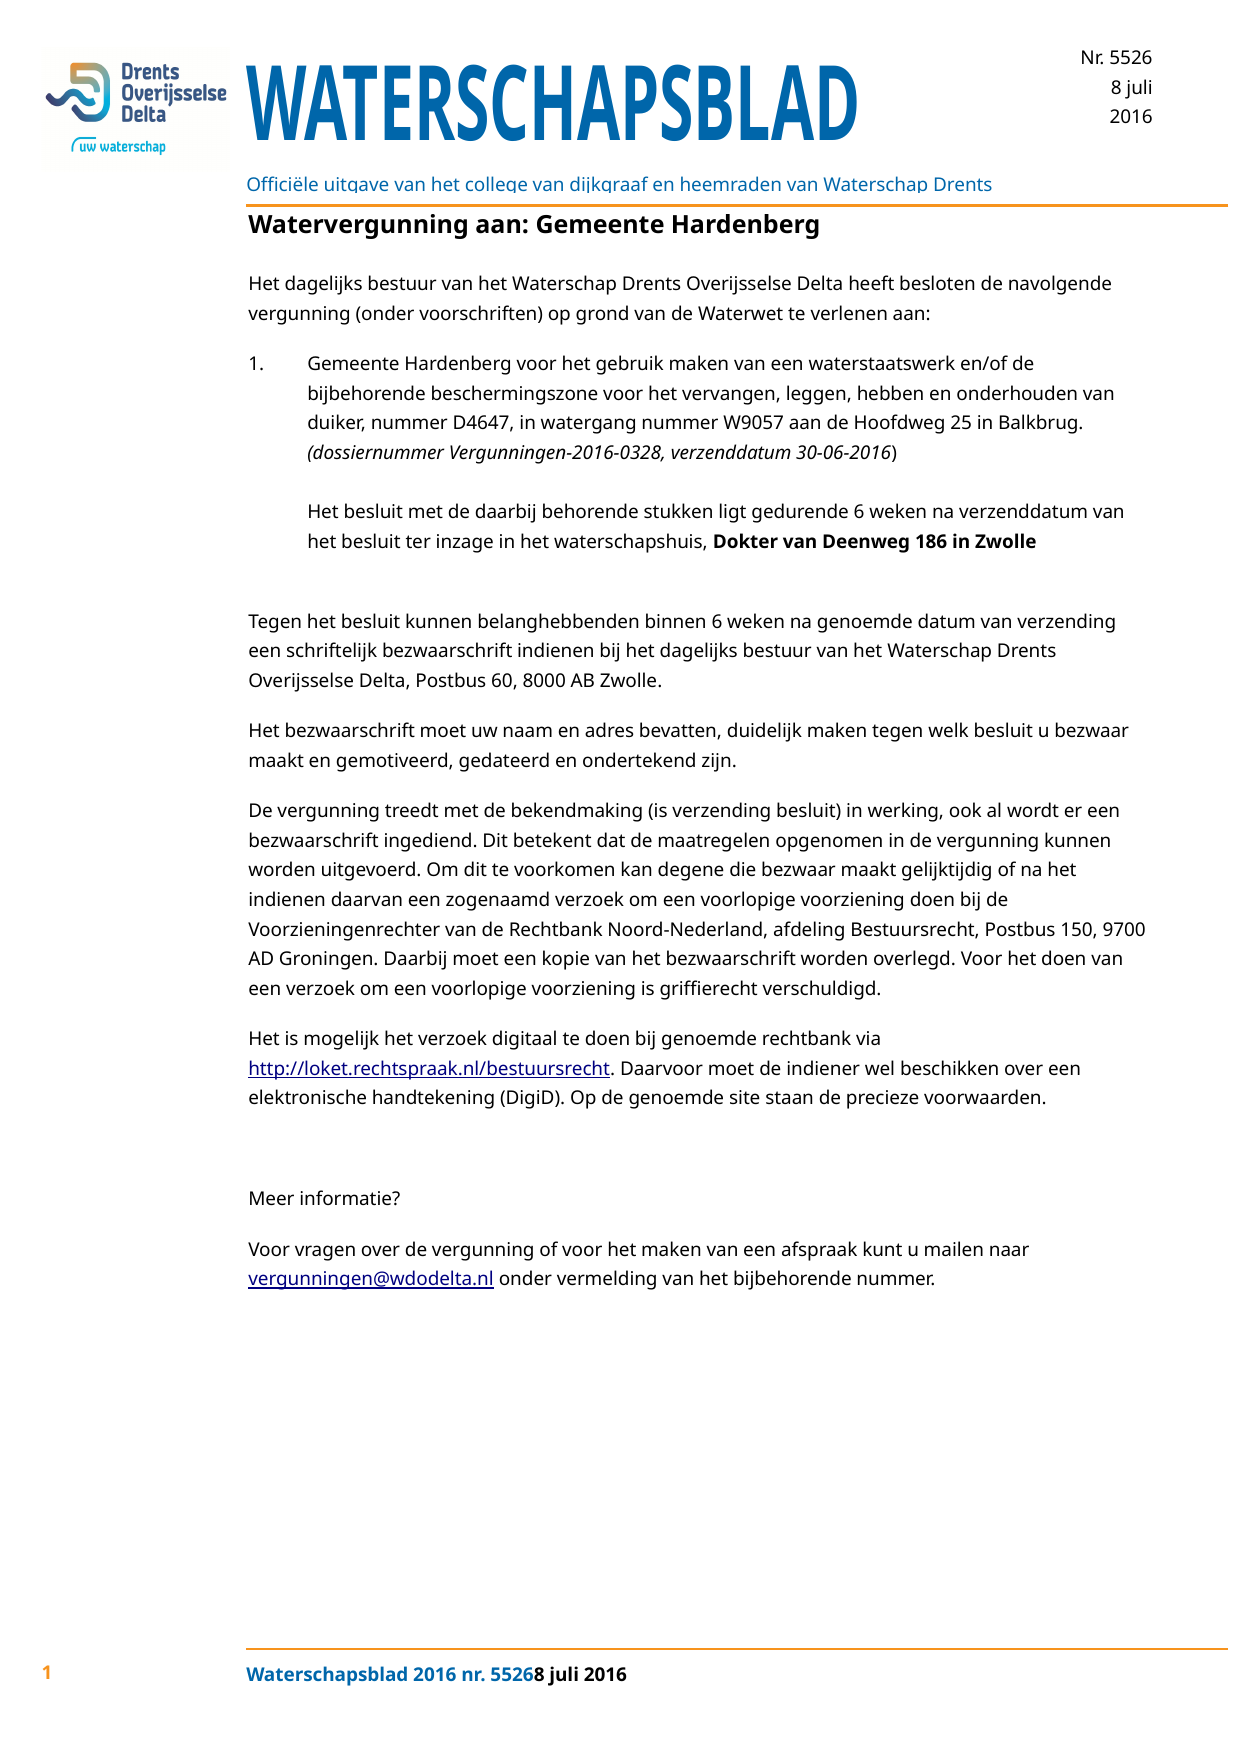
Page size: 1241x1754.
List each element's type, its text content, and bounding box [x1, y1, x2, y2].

text Watervergunning aan: Gemeente Hardenberg [248, 207, 1152, 241]
list Gemeente Hardenberg voor het gebruik maken van een waterstaatswerk en/of de bijbehorende beschermingszone voor het vervangen, leggen, hebben en onderhouden van duiker, nummer D4647, in watergang nummer W9057 aan de Hoofdweg 25 in Balkbrug. (dossiernummer Vergunningen-2016-0328, verzenddatum 30-06-2016) [248, 350, 1152, 465]
text Het is mogelijk het verzoek digitaal te doen bij genoemde rechtbank via http://loket.rechtspraak.nl/bestuursrecht. Daarvoor moet de indiener wel beschikken over een elektronische handtekening (DigiD). Op de genoemde site staan de precieze voorwaarden. [248, 1025, 1152, 1110]
text Het dagelijks bestuur van het Waterschap Drents Overijsselse Delta heeft besloten de navolgende vergunning (onder voorschriften) op grond van de Waterwet te verlenen aan: [248, 270, 1152, 326]
text Het bezwaarschrift moet uw naam en adres bevatten, duidelijk maken tegen welk besluit u bezwaar maakt en gemotiveerd, gedateerd en ondertekend zijn. [248, 717, 1152, 773]
text Voor vragen over de vergunning of voor het maken van een afspraak kunt u mailen naar vergunningen@wdodelta.nl onder vermelding van het bijbehorende nummer. [248, 1236, 1152, 1291]
text Tegen het besluit kunnen belanghebbenden binnen 6 weken na genoemde datum van verzending een schriftelijk bezwaarschrift indienen bij het dagelijks bestuur van het Waterschap Drents Overijsselse Delta, Postbus 60, 8000 AB Zwolle. [248, 608, 1152, 693]
picture [41, 47, 231, 172]
list Het besluit met de daarbij behorende stukken ligt gedurende 6 weken na verzenddatum van het besluit ter inzage in het waterschapshuis, Dokter van Deenweg 186 in Zwolle [248, 498, 1152, 553]
text De vergunning treedt met de bekendmaking (is verzending besluit) in werking, ook al wordt er een bezwaarschrift ingediend. Dit betekent dat de maatregelen opgenomen in de vergunning kunnen worden uitgevoerd. Om dit te voorkomen kan degene die bezwaar maakt gelijktijdig of na het indienen daarvan een zogenaamd verzoek om een voorlopige voorziening doen bij de Voorzieningenrechter van de Rechtbank Noord-Nederland, afdeling Bestuursrecht, Postbus 150, 9700 AD Groningen. Daarbij moet een kopie van het bezwaarschrift worden overlegd. Voor het doen van een verzoek om een voorlopige voorziening is griffierecht verschuldigd. [248, 797, 1152, 1001]
text Meer informatie? [248, 1185, 1152, 1211]
